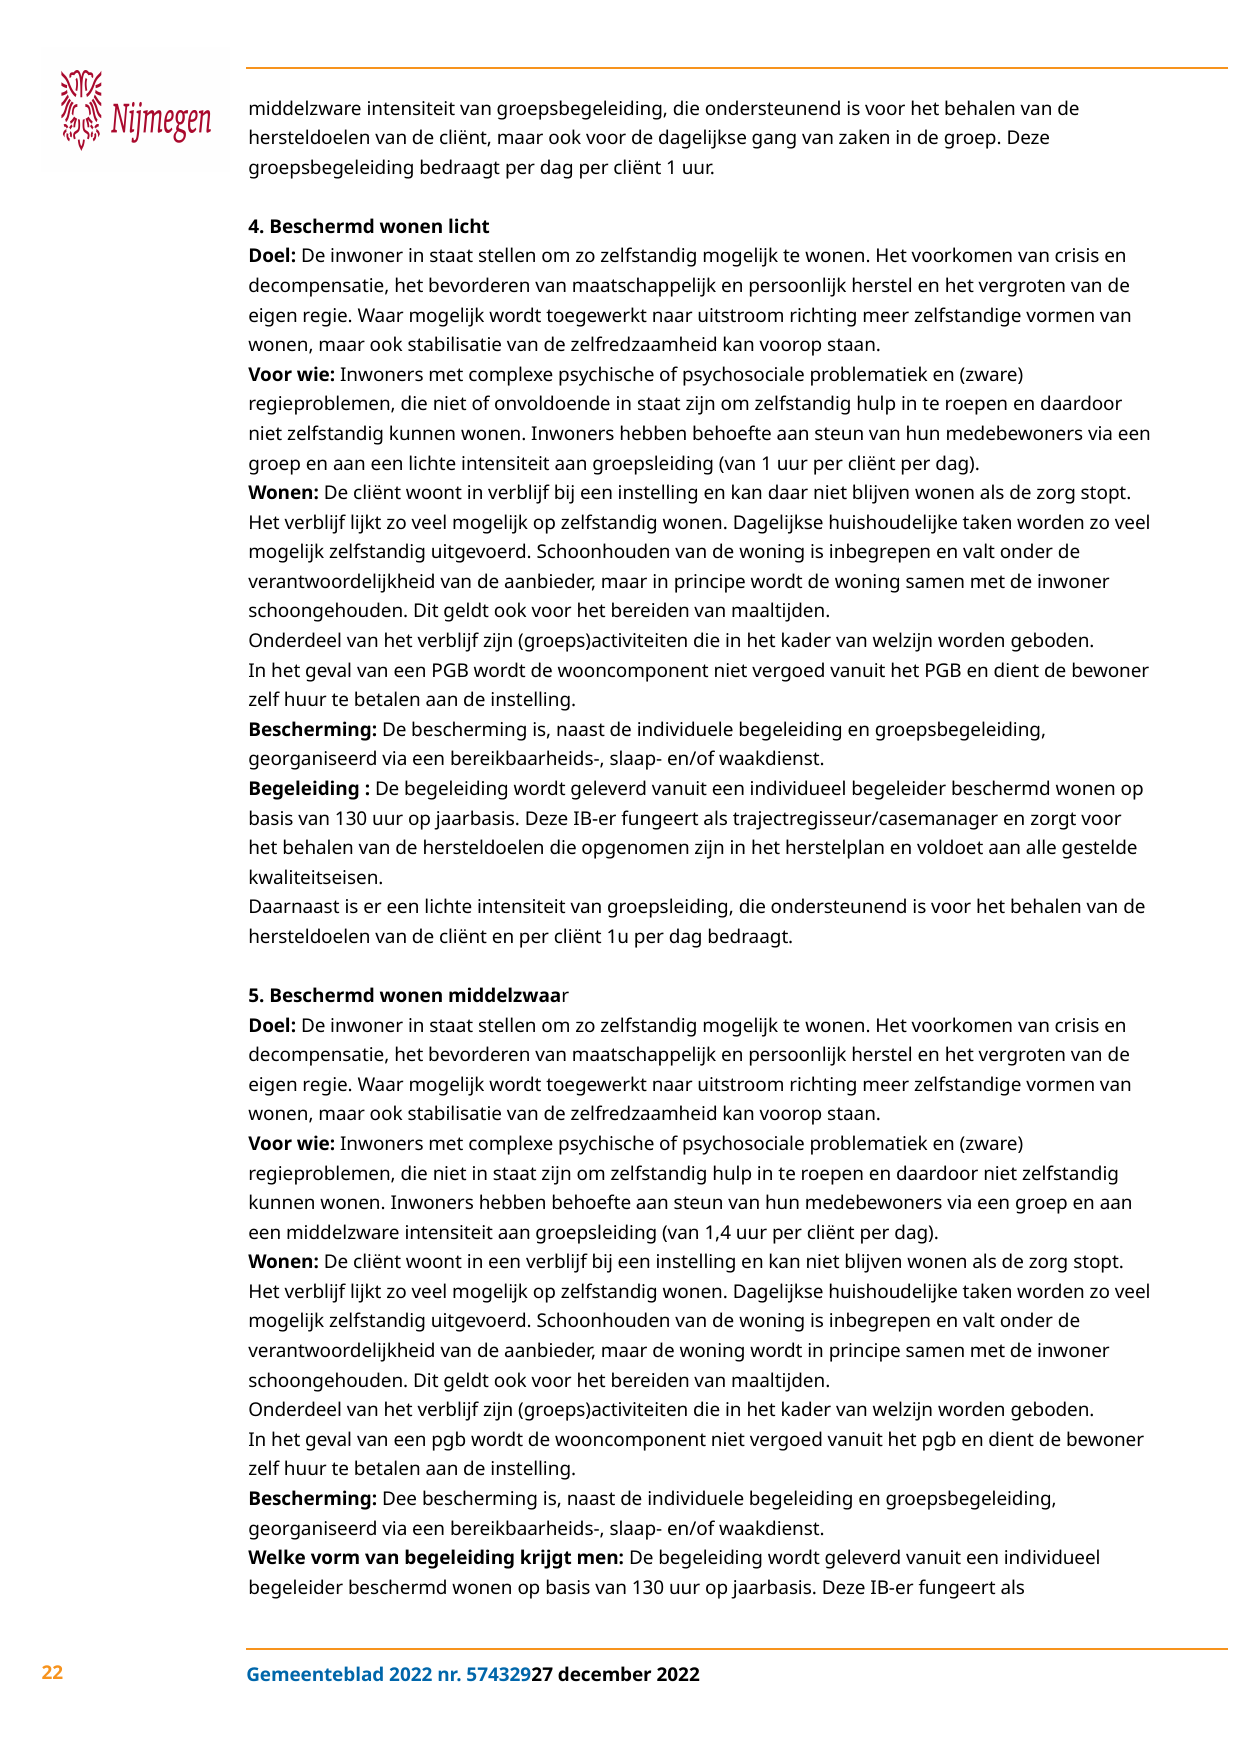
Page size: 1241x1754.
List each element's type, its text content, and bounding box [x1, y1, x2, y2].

text Voor wie: Inwoners met complexe psychische of psychosociale problematiek en (zware) regieproblemen, die niet of onvoldoende in staat zijn om zelfstandig hulp in te roepen en daardoor niet zelfstandig kunnen wonen. Inwoners hebben behoefte aan steun van hun medebewoners via een groep en aan een lichte intensiteit aan groepsleiding (van 1 uur per cliënt per dag). [248, 361, 1152, 476]
text In het geval van een PGB wordt de wooncomponent niet vergoed vanuit het PGB en dient de bewoner zelf huur te betalen aan de instelling. [248, 657, 1152, 712]
text Voor wie: Inwoners met complexe psychische of psychosociale problematiek en (zware) regieproblemen, die niet in staat zijn om zelfstandig hulp in te roepen en daardoor niet zelfstandig kunnen wonen. Inwoners hebben behoefte aan steun van hun medebewoners via een groep en aan een middelzware intensiteit aan groepsleiding (van 1,4 uur per cliënt per dag). [248, 1130, 1152, 1245]
text Onderdeel van het verblijf zijn (groeps)activiteiten die in het kader van welzijn worden geboden. [248, 627, 1152, 653]
text Bescherming: De bescherming is, naast de individuele begeleiding en groepsbegeleiding, georganiseerd via een bereikbaarheids-, slaap- en/of waakdienst. [248, 716, 1152, 771]
text Wonen: De cliënt woont in verblijf bij een instelling en kan daar niet blijven wonen als de zorg stopt. Het verblijf lijkt zo veel mogelijk op zelfstandig wonen. Dagelijkse huishoudelijke taken worden zo veel mogelijk zelfstandig uitgevoerd. Schoonhouden van de woning is inbegrepen en valt onder de verantwoordelijkheid van de aanbieder, maar in principe wordt de woning samen met de inwoner schoongehouden. Dit geldt ook voor het bereiden van maaltijden. [248, 479, 1152, 623]
text Doel: De inwoner in staat stellen om zo zelfstandig mogelijk te wonen. Het voorkomen van crisis en decompensatie, het bevorderen van maatschappelijk en persoonlijk herstel en het vergroten van de eigen regie. Waar mogelijk wordt toegewerkt naar uitstroom richting meer zelfstandige vormen van wonen, maar ook stabilisatie van de zelfredzaamheid kan voorop staan. [248, 1012, 1152, 1126]
text In het geval van een pgb wordt de wooncomponent niet vergoed vanuit het pgb en dient de bewoner zelf huur te betalen aan de instelling. [248, 1426, 1152, 1481]
text Bescherming: Dee bescherming is, naast de individuele begeleiding en groepsbegeleiding, georganiseerd via een bereikbaarheids-, slaap- en/of waakdienst. [248, 1485, 1152, 1541]
text 4. Beschermd wonen licht [248, 213, 1152, 239]
text Daarnaast is er een lichte intensiteit van groepsleiding, die ondersteunend is voor het behalen van de hersteldoelen van de cliënt en per cliënt 1u per dag bedraagt. [248, 893, 1152, 949]
text Onderdeel van het verblijf zijn (groeps)activiteiten die in het kader van welzijn worden geboden. [248, 1396, 1152, 1422]
picture [41, 47, 231, 172]
text 5. Beschermd wonen middelzwaar [248, 982, 1152, 1008]
text Doel: De inwoner in staat stellen om zo zelfstandig mogelijk te wonen. Het voorkomen van crisis en decompensatie, het bevorderen van maatschappelijk en persoonlijk herstel en het vergroten van de eigen regie. Waar mogelijk wordt toegewerkt naar uitstroom richting meer zelfstandige vormen van wonen, maar ook stabilisatie van de zelfredzaamheid kan voorop staan. [248, 243, 1152, 357]
text middelzware intensiteit van groepsbegeleiding, die ondersteunend is voor het behalen van de hersteldoelen van de cliënt, maar ook voor de dagelijkse gang van zaken in de groep. Deze groepsbegeleiding bedraagt per dag per cliënt 1 uur. [248, 95, 1152, 180]
text Begeleiding : De begeleiding wordt geleverd vanuit een individueel begeleider beschermd wonen op basis van 130 uur op jaarbasis. Deze IB-er fungeert als trajectregisseur/casemanager en zorgt voor het behalen van de hersteldoelen die opgenomen zijn in het herstelplan en voldoet aan alle gestelde kwaliteitseisen. [248, 775, 1152, 890]
text Welke vorm van begeleiding krijgt men: De begeleiding wordt geleverd vanuit een individueel begeleider beschermd wonen op basis van 130 uur op jaarbasis. Deze IB-er fungeert als [248, 1544, 1152, 1600]
text Wonen: De cliënt woont in een verblijf bij een instelling en kan niet blijven wonen als de zorg stopt. Het verblijf lijkt zo veel mogelijk op zelfstandig wonen. Dagelijkse huishoudelijke taken worden zo veel mogelijk zelfstandig uitgevoerd. Schoonhouden van de woning is inbegrepen en valt onder de verantwoordelijkheid van de aanbieder, maar de woning wordt in principe samen met de inwoner schoongehouden. Dit geldt ook voor het bereiden van maaltijden. [248, 1248, 1152, 1393]
